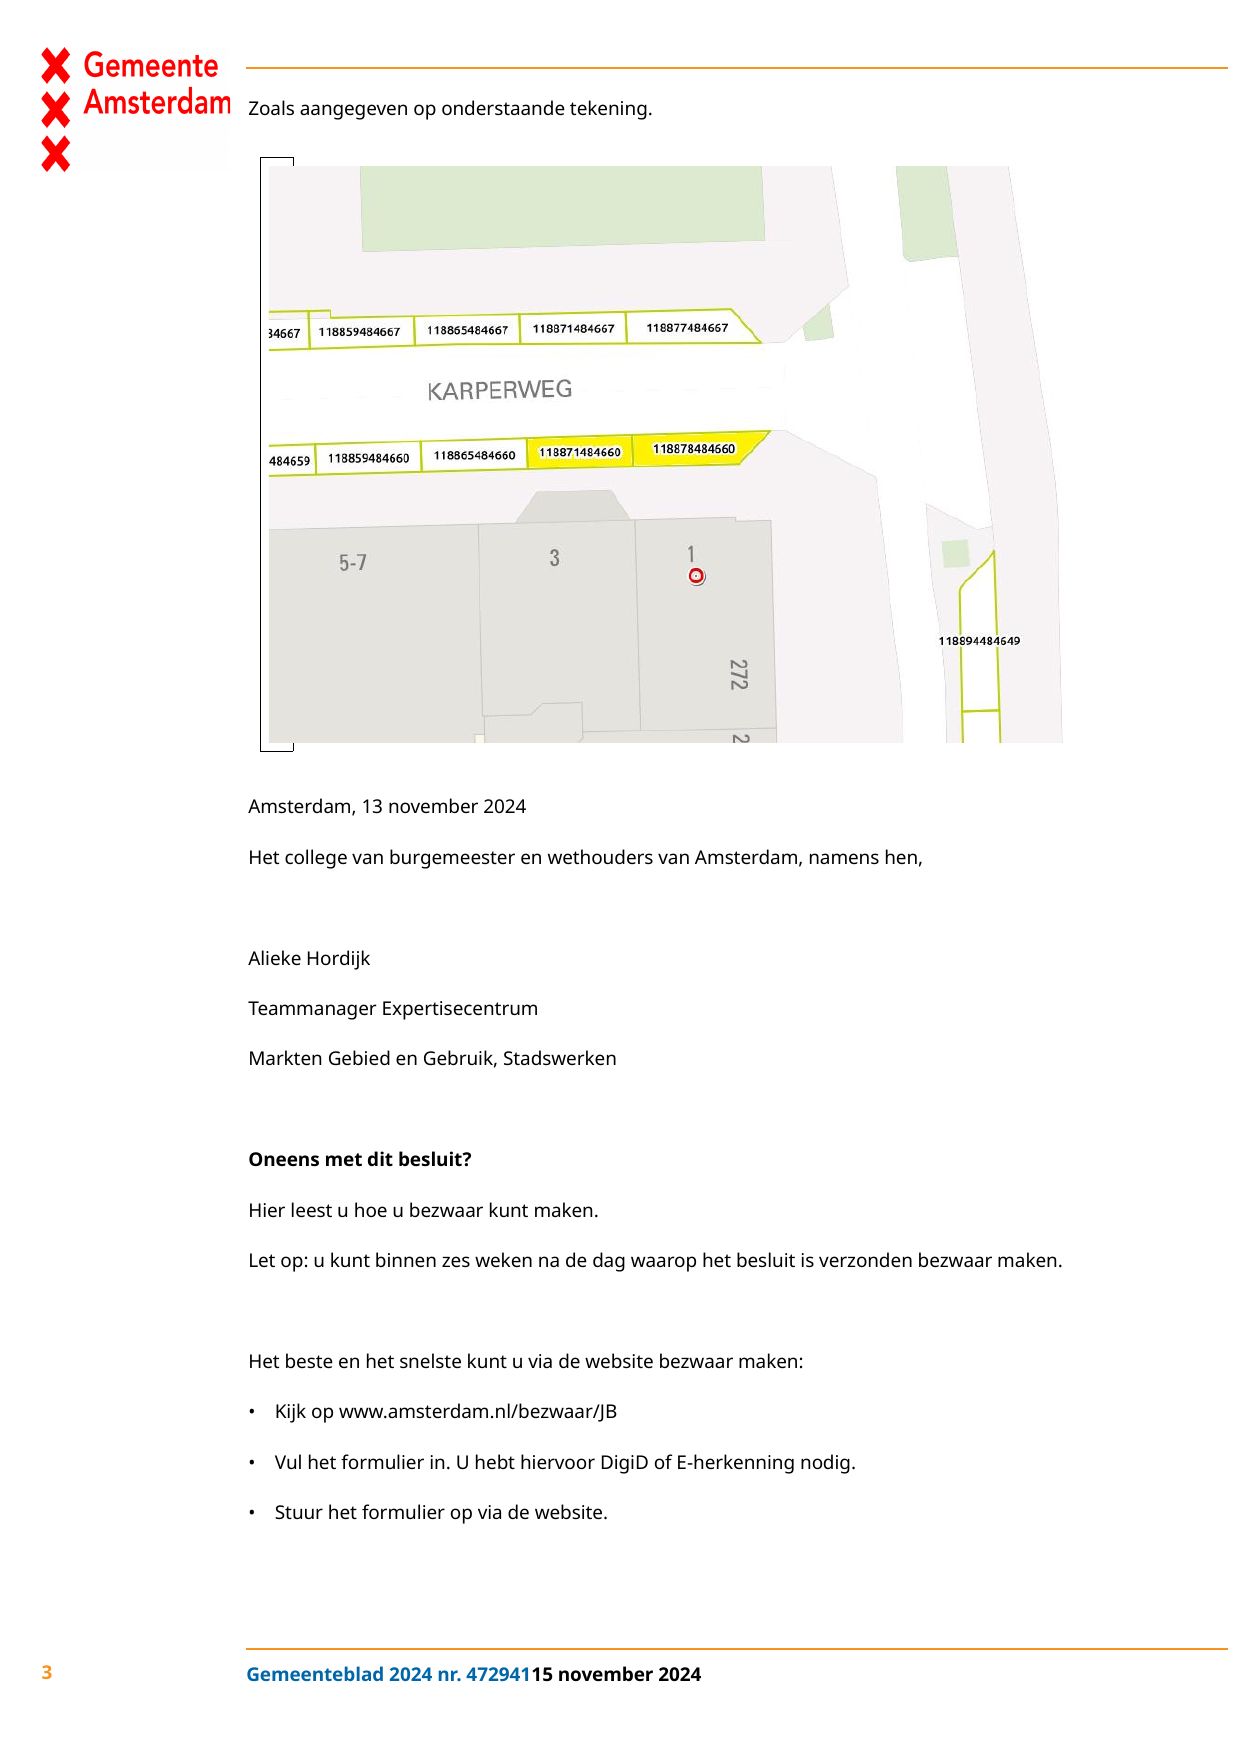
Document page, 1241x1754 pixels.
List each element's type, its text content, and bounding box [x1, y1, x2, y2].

text Amsterdam, 13 november 2024 [248, 793, 1152, 819]
text Alieke Hordijk [248, 945, 1152, 971]
picture [41, 47, 231, 172]
text Het college van burgemeester en wethouders van Amsterdam, namens hen, [248, 844, 1152, 870]
text Oneens met dit besluit? [248, 1146, 1152, 1172]
text Let op: u kunt binnen zes weken na de dag waarop het besluit is verzonden bezwaar maken. [248, 1247, 1152, 1273]
picture [268, 166, 1064, 743]
text Hier leest u hoe u bezwaar kunt maken. [248, 1197, 1152, 1223]
text • Stuur het formulier op via de website. [248, 1499, 1152, 1525]
text Markten Gebied en Gebruik, Stadswerken [248, 1046, 1152, 1071]
text Zoals aangegeven op onderstaande tekening. [248, 95, 1152, 121]
text • Vul het formulier in. U hebt hiervoor DigiD of E-herkenning nodig. [248, 1449, 1152, 1475]
text Het beste en het snelste kunt u via de website bezwaar maken: [248, 1348, 1152, 1374]
text Teammanager Expertisecentrum [248, 995, 1152, 1021]
text • Kijk op www.amsterdam.nl/bezwaar/JB [248, 1398, 1152, 1424]
